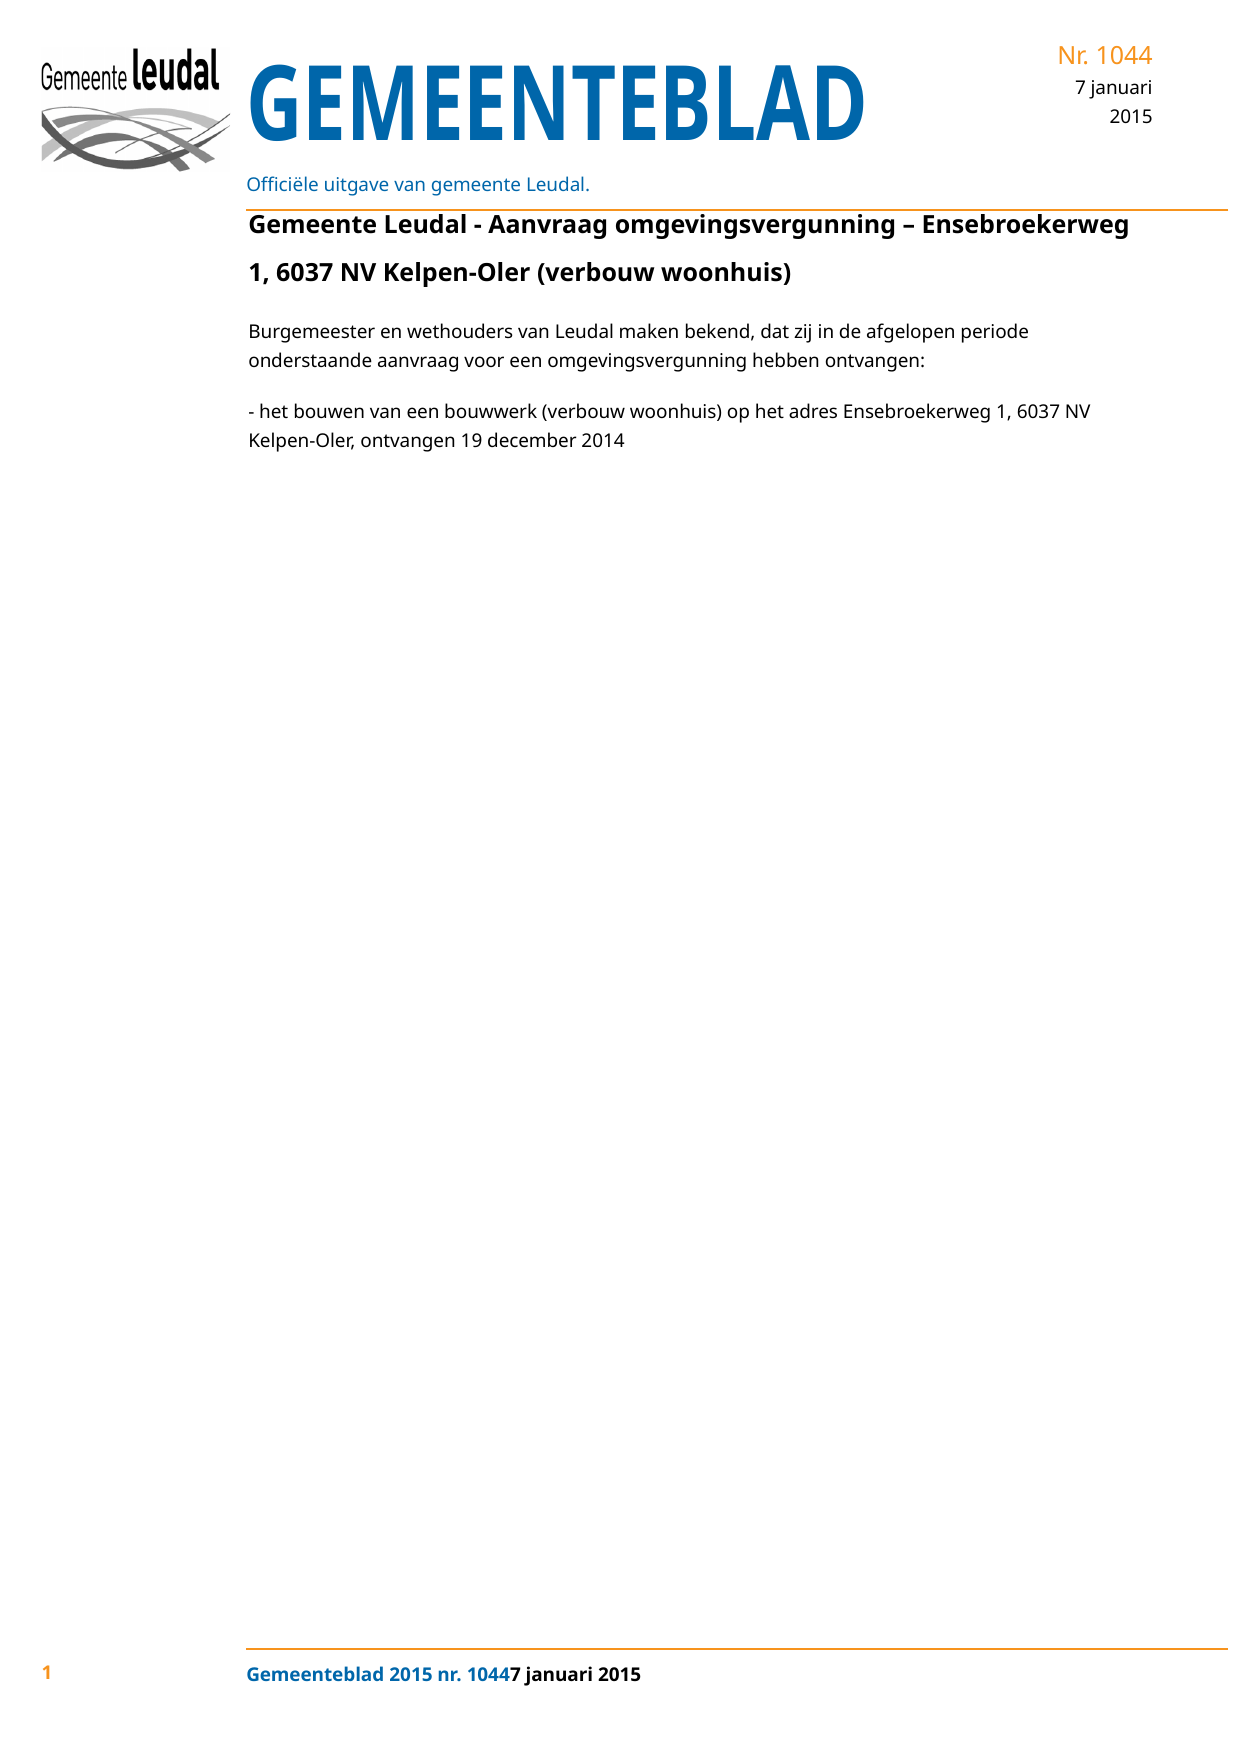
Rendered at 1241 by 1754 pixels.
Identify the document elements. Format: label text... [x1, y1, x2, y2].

text - het bouwen van een bouwwerk (verbouw woonhuis) op het adres Ensebroekerweg 1, 6037 NV Kelpen-Oler, ontvangen 19 december 2014 [248, 398, 1152, 453]
text Burgemeester en wethouders van Leudal maken bekend, dat zij in de afgelopen periode onderstaande aanvraag voor een omgevingsvergunning hebben ontvangen: [248, 318, 1152, 373]
picture [41, 47, 231, 172]
text Gemeente Leudal - Aanvraag omgevingsvergunning – Ensebroekerweg 1, 6037 NV Kelpen-Oler (verbouw woonhuis) [248, 211, 1152, 288]
